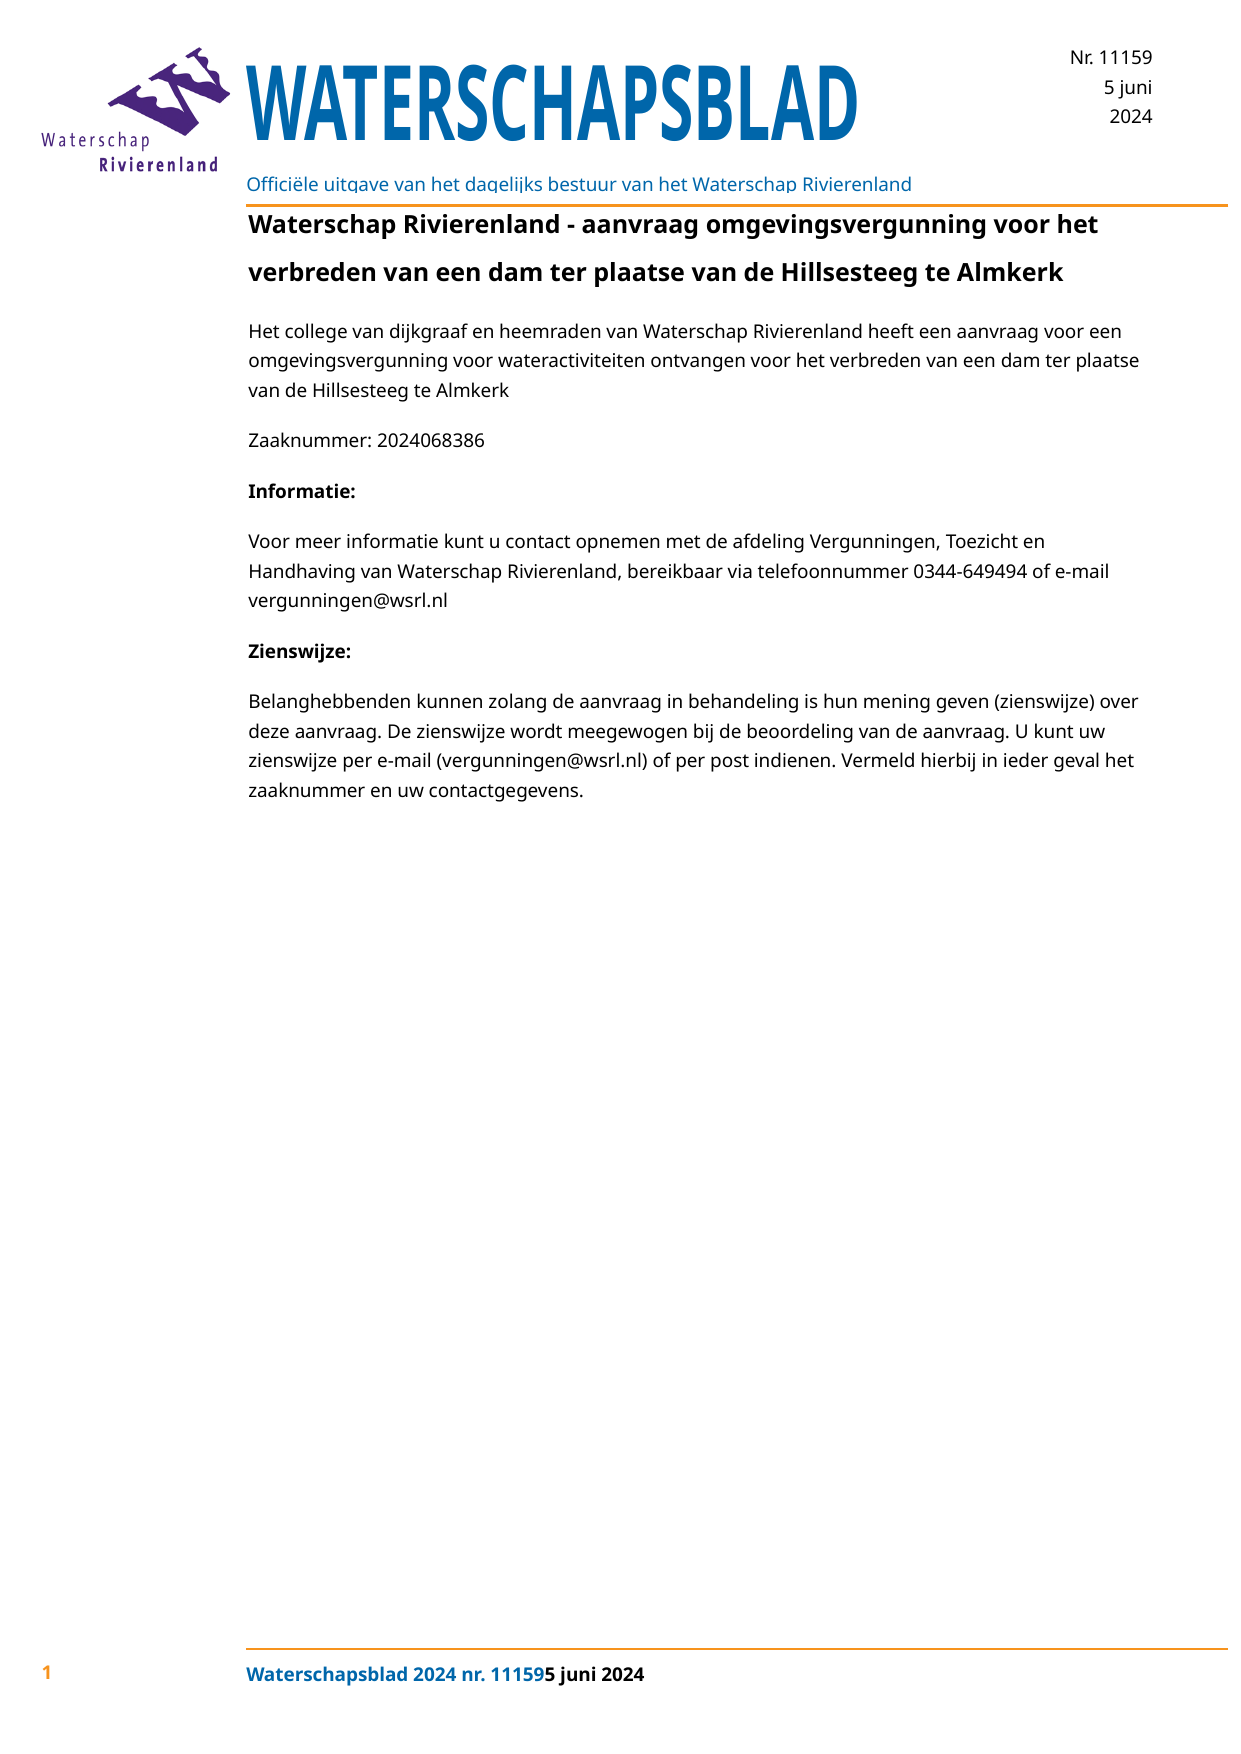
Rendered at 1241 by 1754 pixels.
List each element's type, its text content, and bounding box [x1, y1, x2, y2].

text Zaaknummer: 2024068386 [248, 427, 1152, 453]
picture [41, 47, 231, 172]
text Waterschap Rivierenland - aanvraag omgevingsvergunning voor het verbreden van een dam ter plaatse van de Hillsesteeg te Almkerk [248, 207, 1152, 288]
text Belanghebbenden kunnen zolang de aanvraag in behandeling is hun mening geven (zienswijze) over deze aanvraag. De zienswijze wordt meegewogen bij de beoordeling van de aanvraag. U kunt uw zienswijze per e-mail (vergunningen@wsrl.nl) of per post indienen. Vermeld hierbij in ieder geval het zaaknummer en uw contactgegevens. [248, 688, 1152, 803]
text Voor meer informatie kunt u contact opnemen met de afdeling Vergunningen, Toezicht en Handhaving van Waterschap Rivierenland, bereikbaar via telefoonnummer 0344-649494 of e-mail vergunningen@wsrl.nl [248, 528, 1152, 613]
text Informatie: [248, 478, 1152, 504]
text Het college van dijkgraaf en heemraden van Waterschap Rivierenland heeft een aanvraag voor een omgevingsvergunning voor wateractiviteiten ontvangen voor het verbreden van een dam ter plaatse van de Hillsesteeg te Almkerk [248, 318, 1152, 403]
text Zienswijze: [248, 638, 1152, 664]
